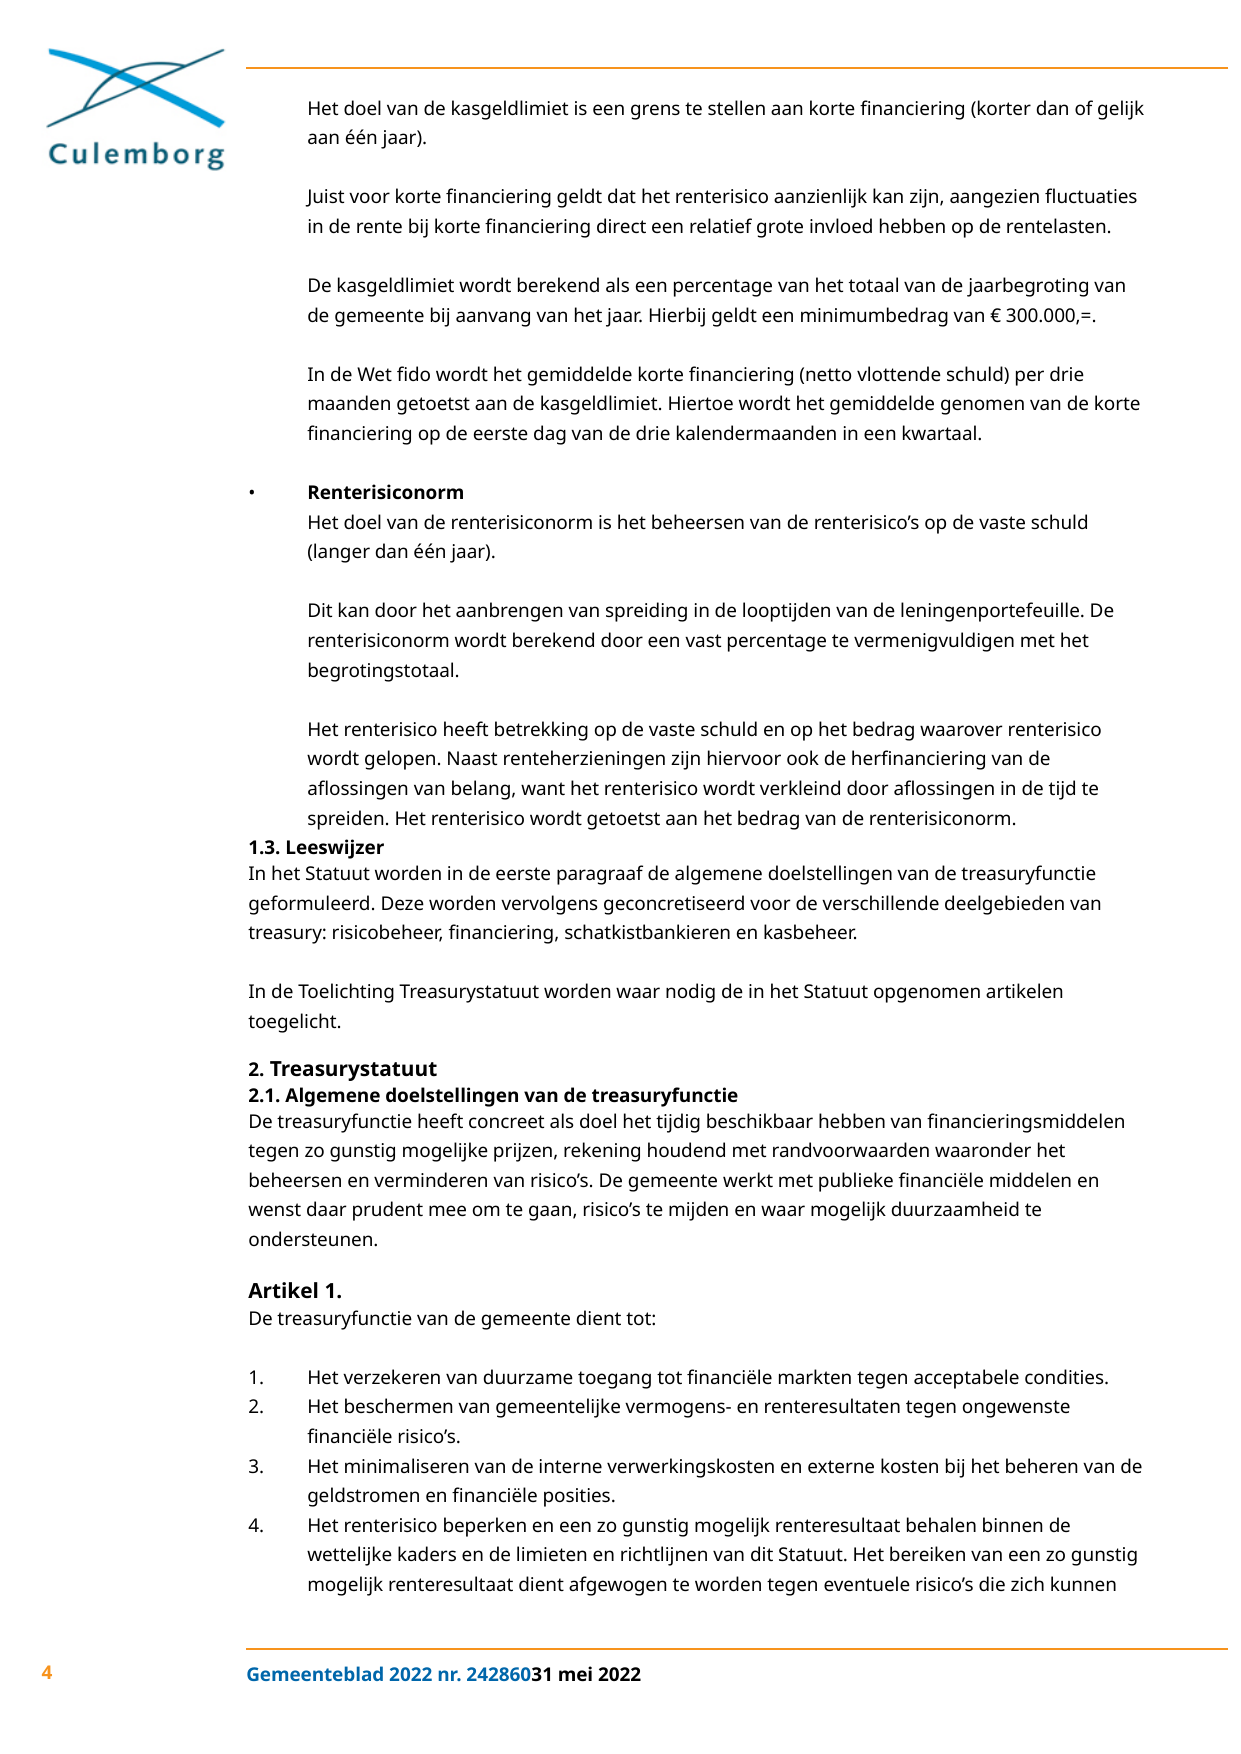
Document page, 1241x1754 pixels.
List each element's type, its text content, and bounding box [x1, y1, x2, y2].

text In het Statuut worden in de eerste paragraaf de algemene doelstellingen van de treasuryfunctie geformuleerd. Deze worden vervolgens geconcretiseerd voor de verschillende deelgebieden van treasury: risicobeheer, financiering, schatkistbankieren en kasbeheer. [248, 860, 1152, 945]
list Het renterisico beperken en een zo gunstig mogelijk renteresultaat behalen binnen de wettelijke kaders en de limieten en richtlijnen van dit Statuut. Het bereiken van een zo gunstig mogelijk renteresultaat dient afgewogen te worden tegen eventuele risico’s die zich kunnen [248, 1512, 1152, 1597]
list Het doel van de renterisiconorm is het beheersen van de renterisico’s op de vaste schuld (langer dan één jaar). [248, 509, 1152, 564]
text 1.3. Leeswijzer [248, 834, 1152, 860]
text De treasuryfunctie heeft concreet als doel het tijdig beschikbaar hebben van financieringsmiddelen tegen zo gunstig mogelijke prijzen, rekening houdend met randvoorwaarden waaronder het beheersen en verminderen van risico’s. De gemeente werkt met publieke financiële middelen en wenst daar prudent mee om te gaan, risico’s te mijden en waar mogelijk duurzaamheid te ondersteunen. [248, 1108, 1152, 1252]
text In de Toelichting Treasurystatuut worden waar nodig de in het Statuut opgenomen artikelen toegelicht. [248, 978, 1152, 1034]
list Het beschermen van gemeentelijke vermogens- en renteresultaten tegen ongewenste financiële risico’s. [248, 1394, 1152, 1449]
list Het minimaliseren van de interne verwerkingskosten en externe kosten bij het beheren van de geldstromen en financiële posities. [248, 1453, 1152, 1508]
list Renterisiconorm [248, 479, 1152, 505]
text De treasuryfunctie van de gemeente dient tot: [248, 1305, 1152, 1331]
text 2. Treasurystatuut [248, 1054, 1152, 1082]
list Het renterisico heeft betrekking op de vaste schuld en op het bedrag waarover renterisico wordt gelopen. Naast renteherzieningen zijn hiervoor ook de herfinanciering van de aflossingen van belang, want het renterisico wordt verkleind door aflossingen in de tijd te spreiden. Het renterisico wordt getoetst aan het bedrag van de renterisiconorm. [248, 716, 1152, 831]
text Artikel 1. [248, 1277, 1152, 1305]
list Het doel van de kasgeldlimiet is een grens te stellen aan korte financiering (korter dan of gelijk aan één jaar). [248, 95, 1152, 150]
list De kasgeldlimiet wordt berekend als een percentage van het totaal van de jaarbegroting van de gemeente bij aanvang van het jaar. Hierbij geldt een minimumbedrag van € 300.000,=. [248, 272, 1152, 328]
picture [41, 47, 231, 172]
list In de Wet fido wordt het gemiddelde korte financiering (netto vlottende schuld) per drie maanden getoetst aan de kasgeldlimiet. Hiertoe wordt het gemiddelde genomen van de korte financiering op de eerste dag van de drie kalendermaanden in een kwartaal. [248, 361, 1152, 446]
list Het verzekeren van duurzame toegang tot financiële markten tegen acceptabele condities. [248, 1364, 1152, 1390]
text 2.1. Algemene doelstellingen van de treasuryfunctie [248, 1082, 1152, 1108]
list Dit kan door het aanbrengen van spreiding in de looptijden van de leningenportefeuille. De renterisiconorm wordt berekend door een vast percentage te vermenigvuldigen met het begrotingstotaal. [248, 598, 1152, 683]
list Juist voor korte financiering geldt dat het renterisico aanzienlijk kan zijn, aangezien fluctuaties in de rente bij korte financiering direct een relatief grote invloed hebben op de rentelasten. [248, 183, 1152, 239]
